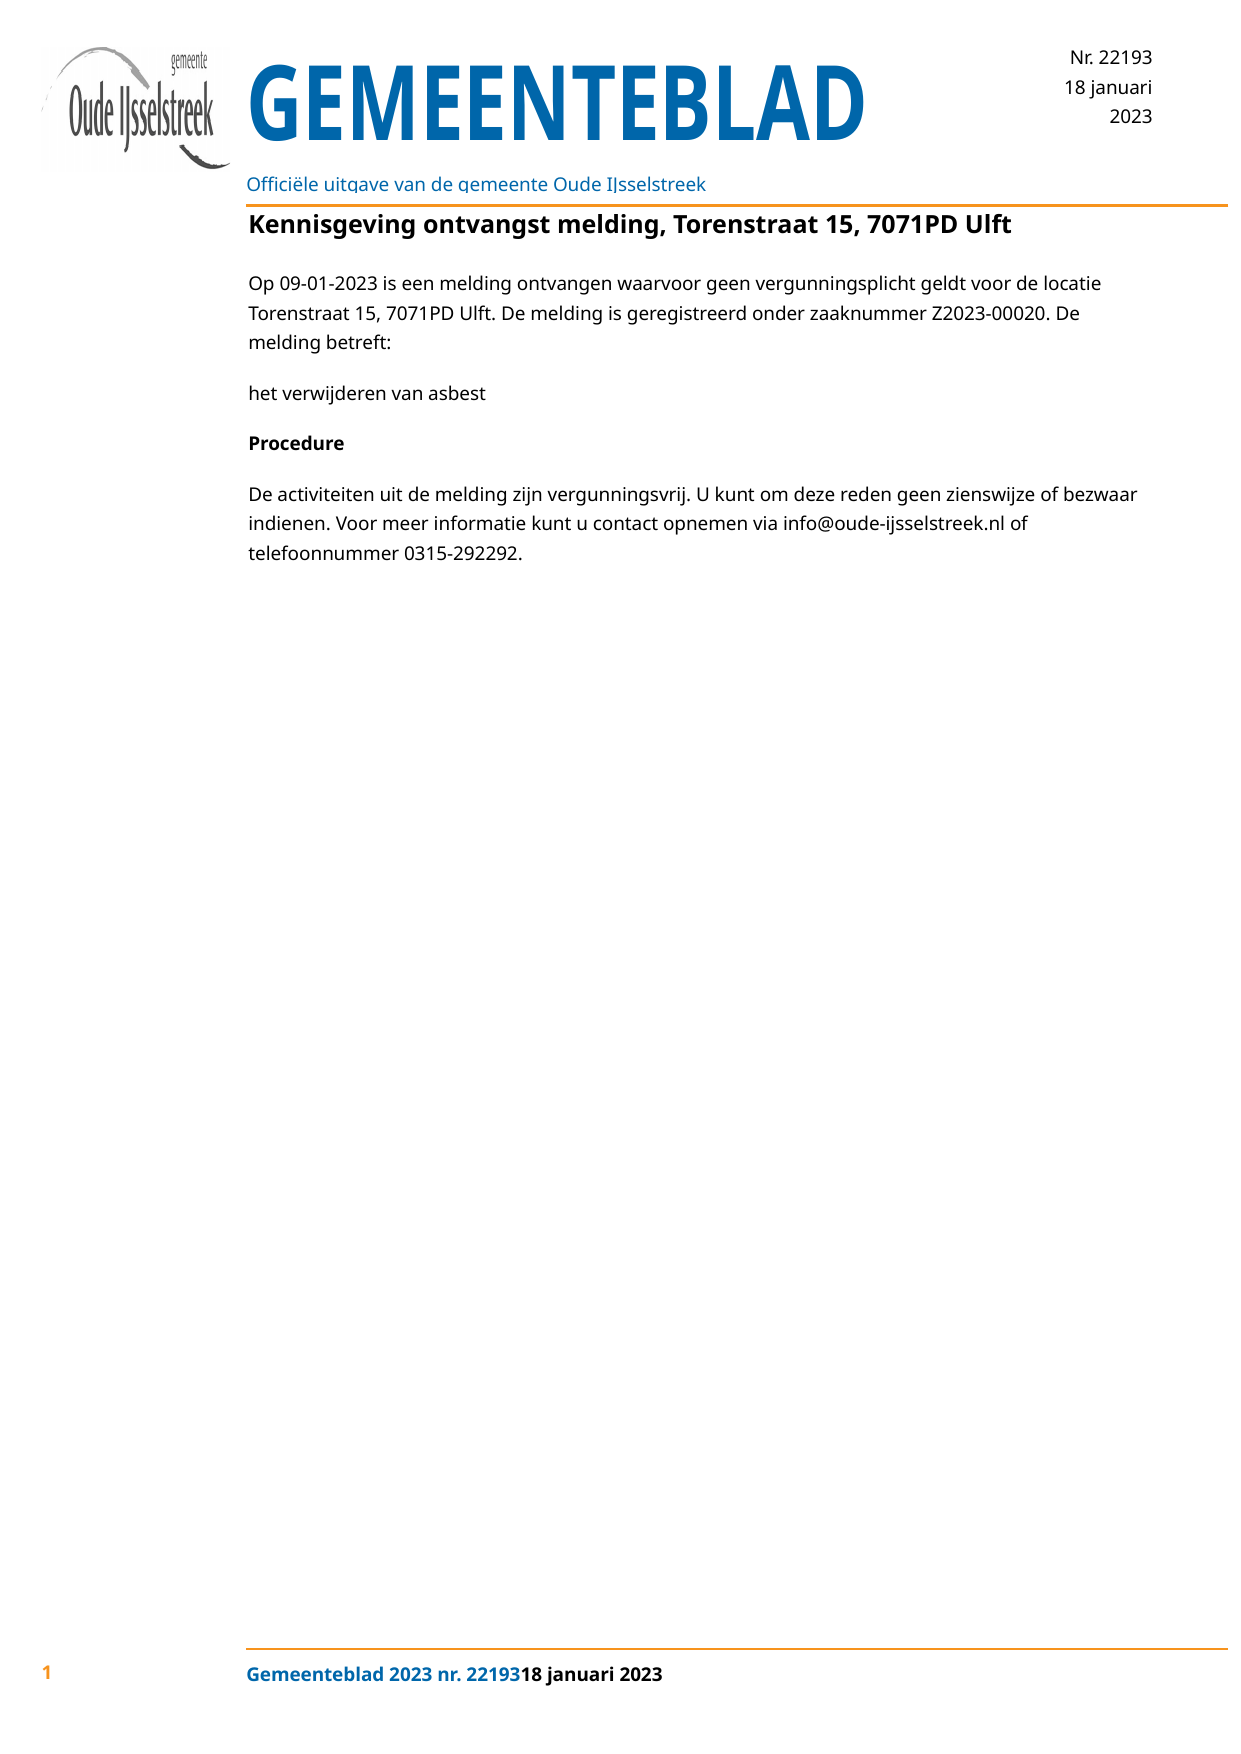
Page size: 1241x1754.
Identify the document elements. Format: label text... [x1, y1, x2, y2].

text De activiteiten uit de melding zijn vergunningsvrij. U kunt om deze reden geen zienswijze of bezwaar indienen. Voor meer informatie kunt u contact opnemen via info@oude-ijsselstreek.nl of telefoonnummer 0315-292292. [248, 481, 1152, 566]
text Kennisgeving ontvangst melding, Torenstraat 15, 7071PD Ulft [248, 207, 1152, 241]
picture [41, 47, 231, 172]
text het verwijderen van asbest [248, 380, 1152, 406]
text Op 09-01-2023 is een melding ontvangen waarvoor geen vergunningsplicht geldt voor de locatie Torenstraat 15, 7071PD Ulft. De melding is geregistreerd onder zaaknummer Z2023-00020. De melding betreft: [248, 270, 1152, 355]
text Procedure [248, 430, 1152, 456]
